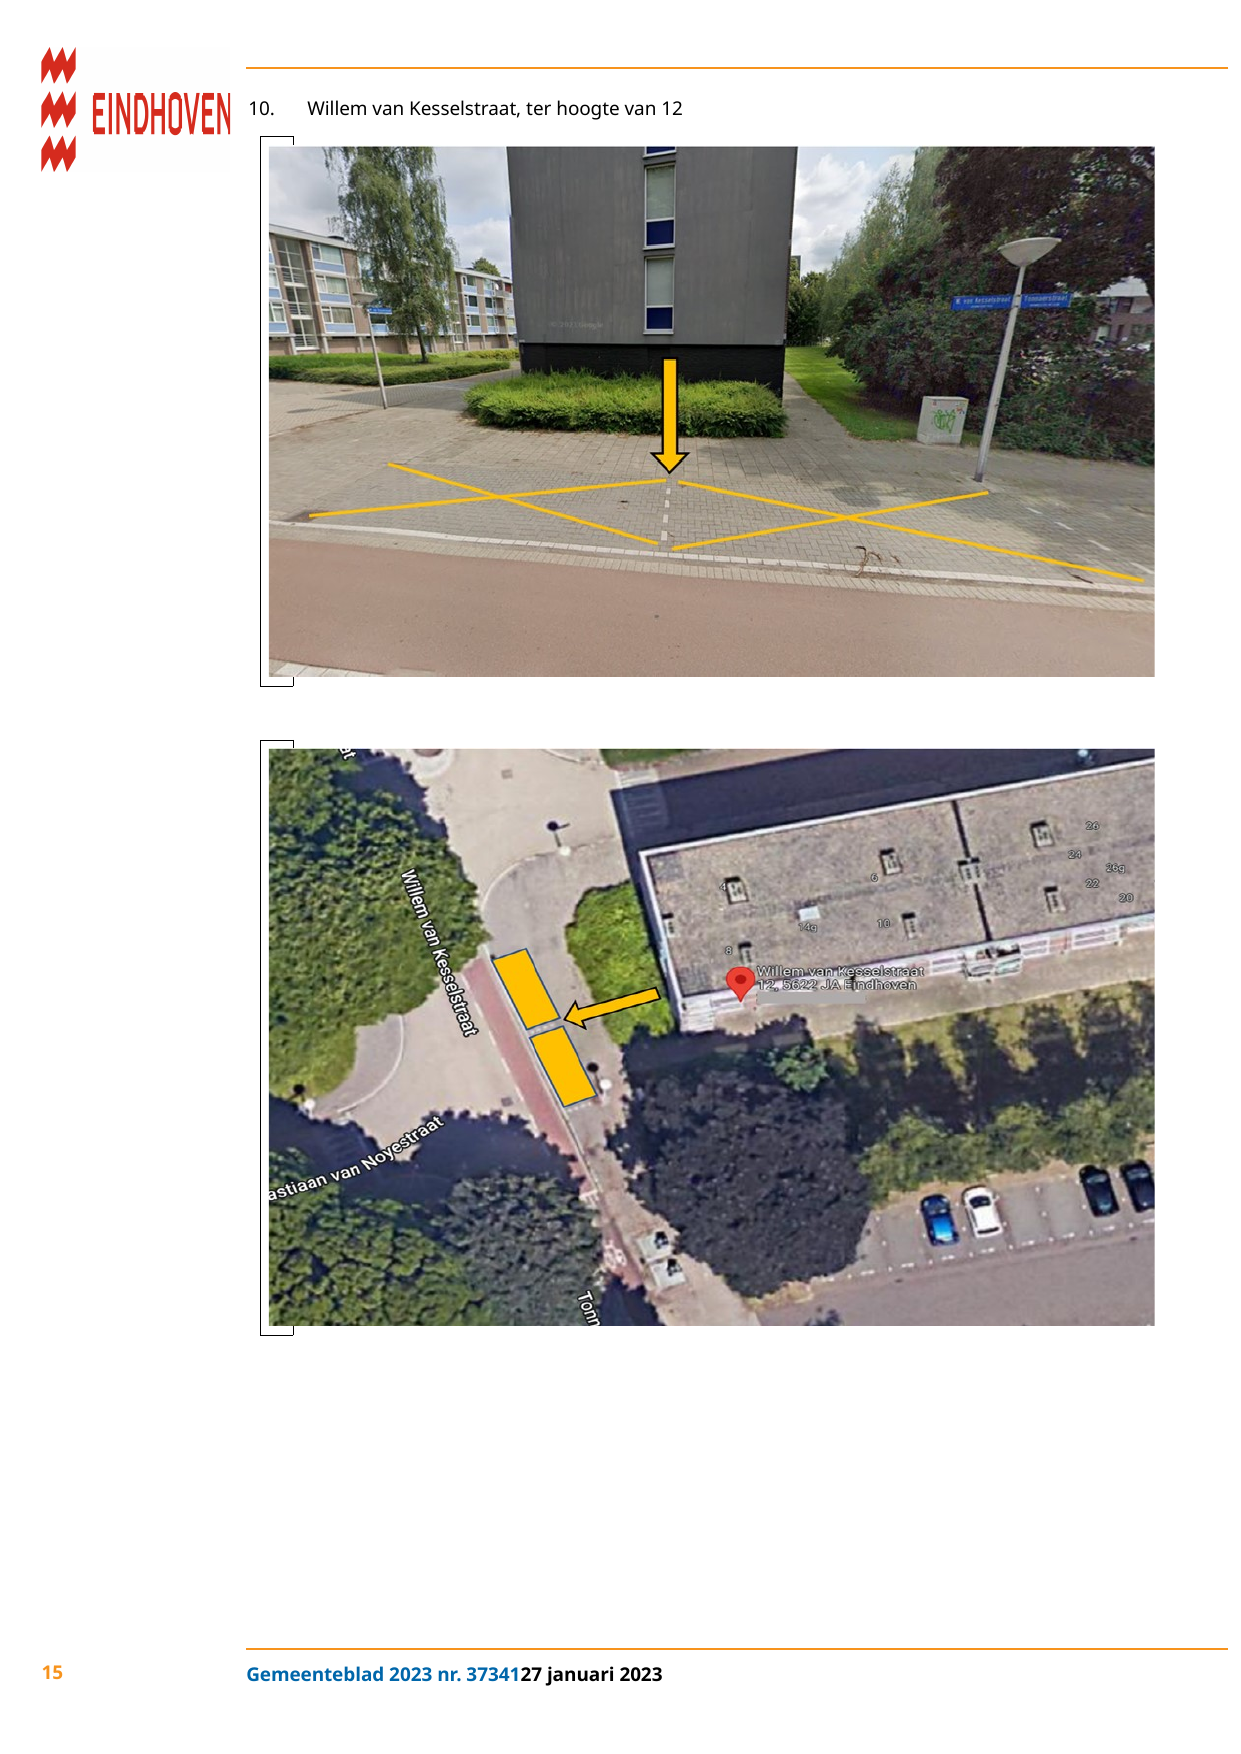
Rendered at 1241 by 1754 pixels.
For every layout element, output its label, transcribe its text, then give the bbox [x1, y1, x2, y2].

picture [268, 748, 1155, 1326]
picture [268, 145, 1155, 677]
picture [41, 47, 231, 172]
list Willem van Kesselstraat, ter hoogte van 12 [248, 95, 1152, 121]
